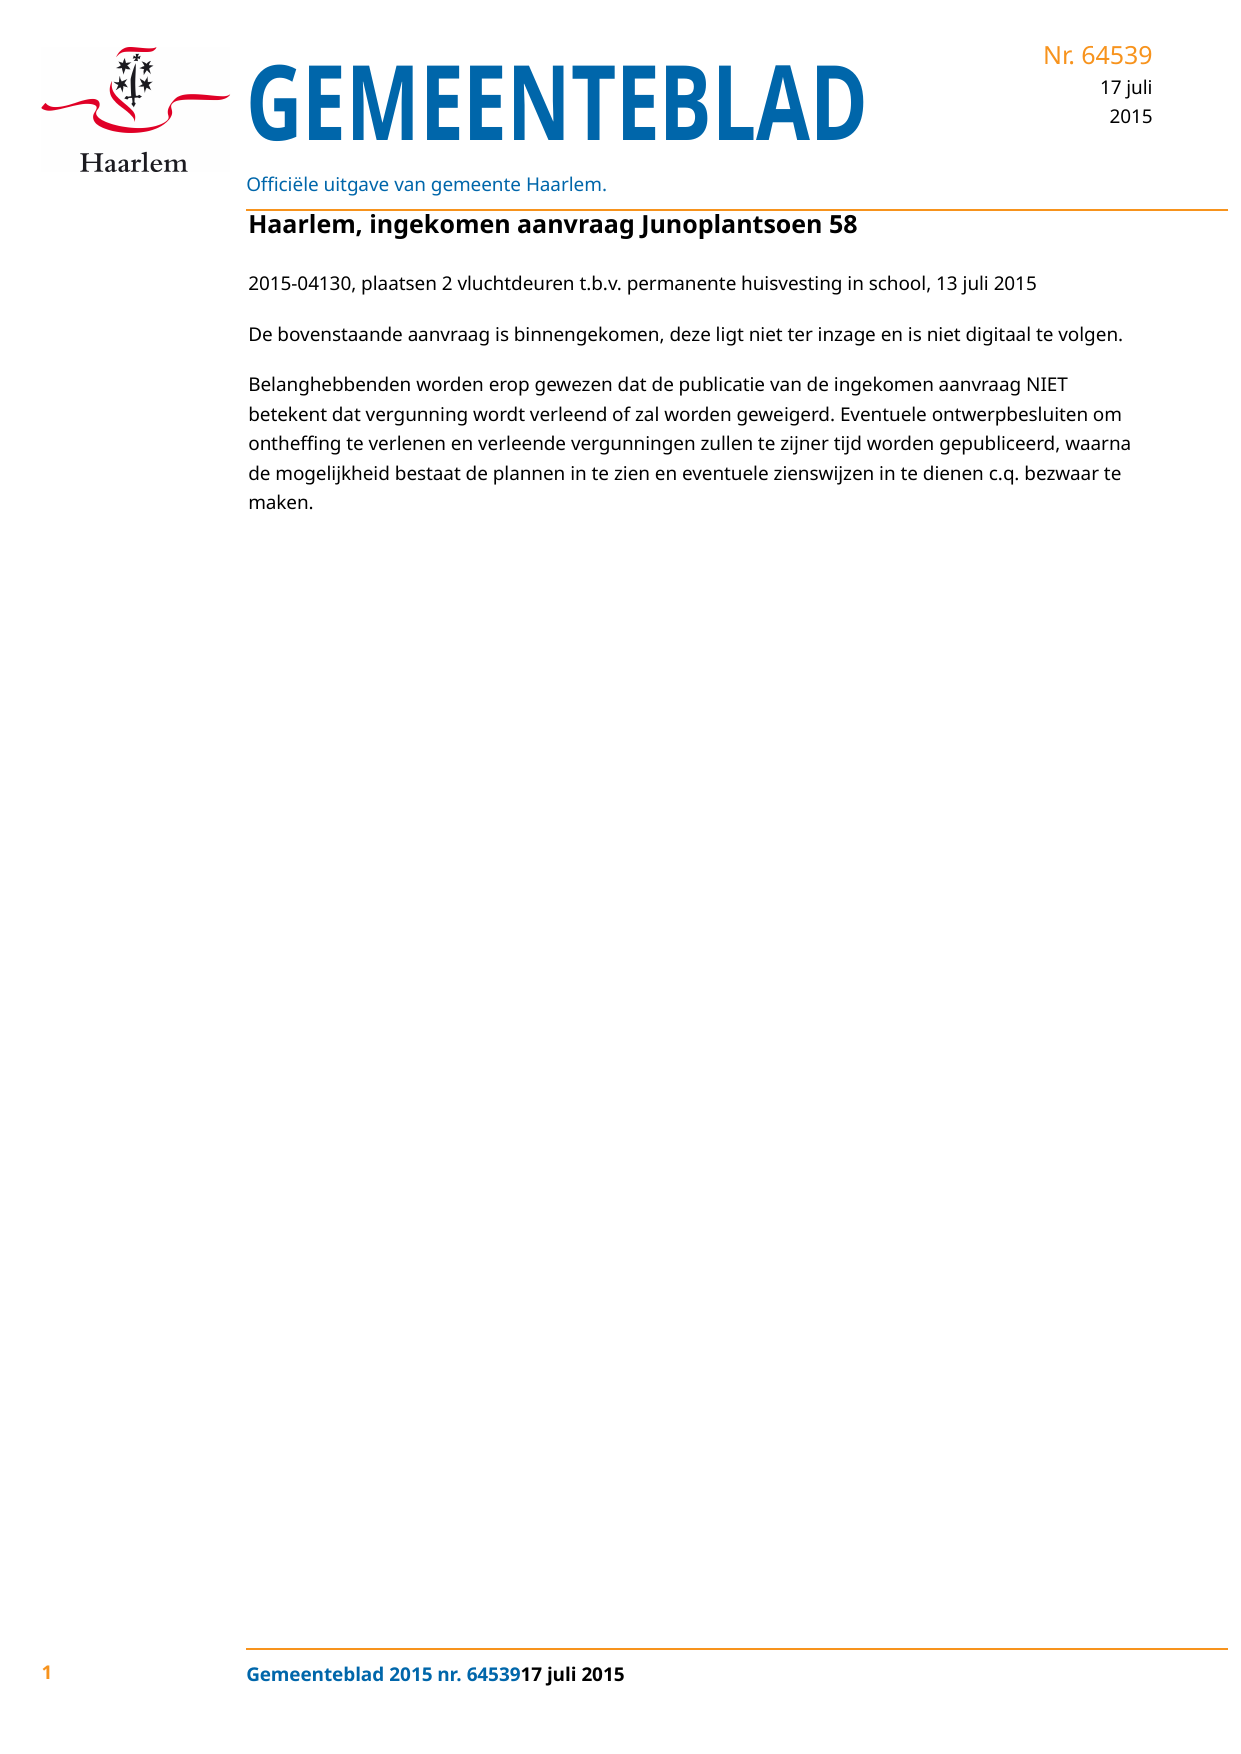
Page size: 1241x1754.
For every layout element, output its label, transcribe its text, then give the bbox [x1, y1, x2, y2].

picture [41, 47, 231, 172]
text Belanghebbenden worden erop gewezen dat de publicatie van de ingekomen aanvraag NIET betekent dat vergunning wordt verleend of zal worden geweigerd. Eventuele ontwerpbesluiten om ontheffing te verlenen en verleende vergunningen zullen te zijner tijd worden gepubliceerd, waarna de mogelijkheid bestaat de plannen in te zien en eventuele zienswijzen in te dienen c.q. bezwaar te maken. [248, 371, 1152, 515]
text De bovenstaande aanvraag is binnengekomen, deze ligt niet ter inzage en is niet digitaal te volgen. [248, 321, 1152, 346]
text 2015-04130, plaatsen 2 vluchtdeuren t.b.v. permanente huisvesting in school, 13 juli 2015 [248, 270, 1152, 296]
text Haarlem, ingekomen aanvraag Junoplantsoen 58 [248, 211, 1152, 241]
